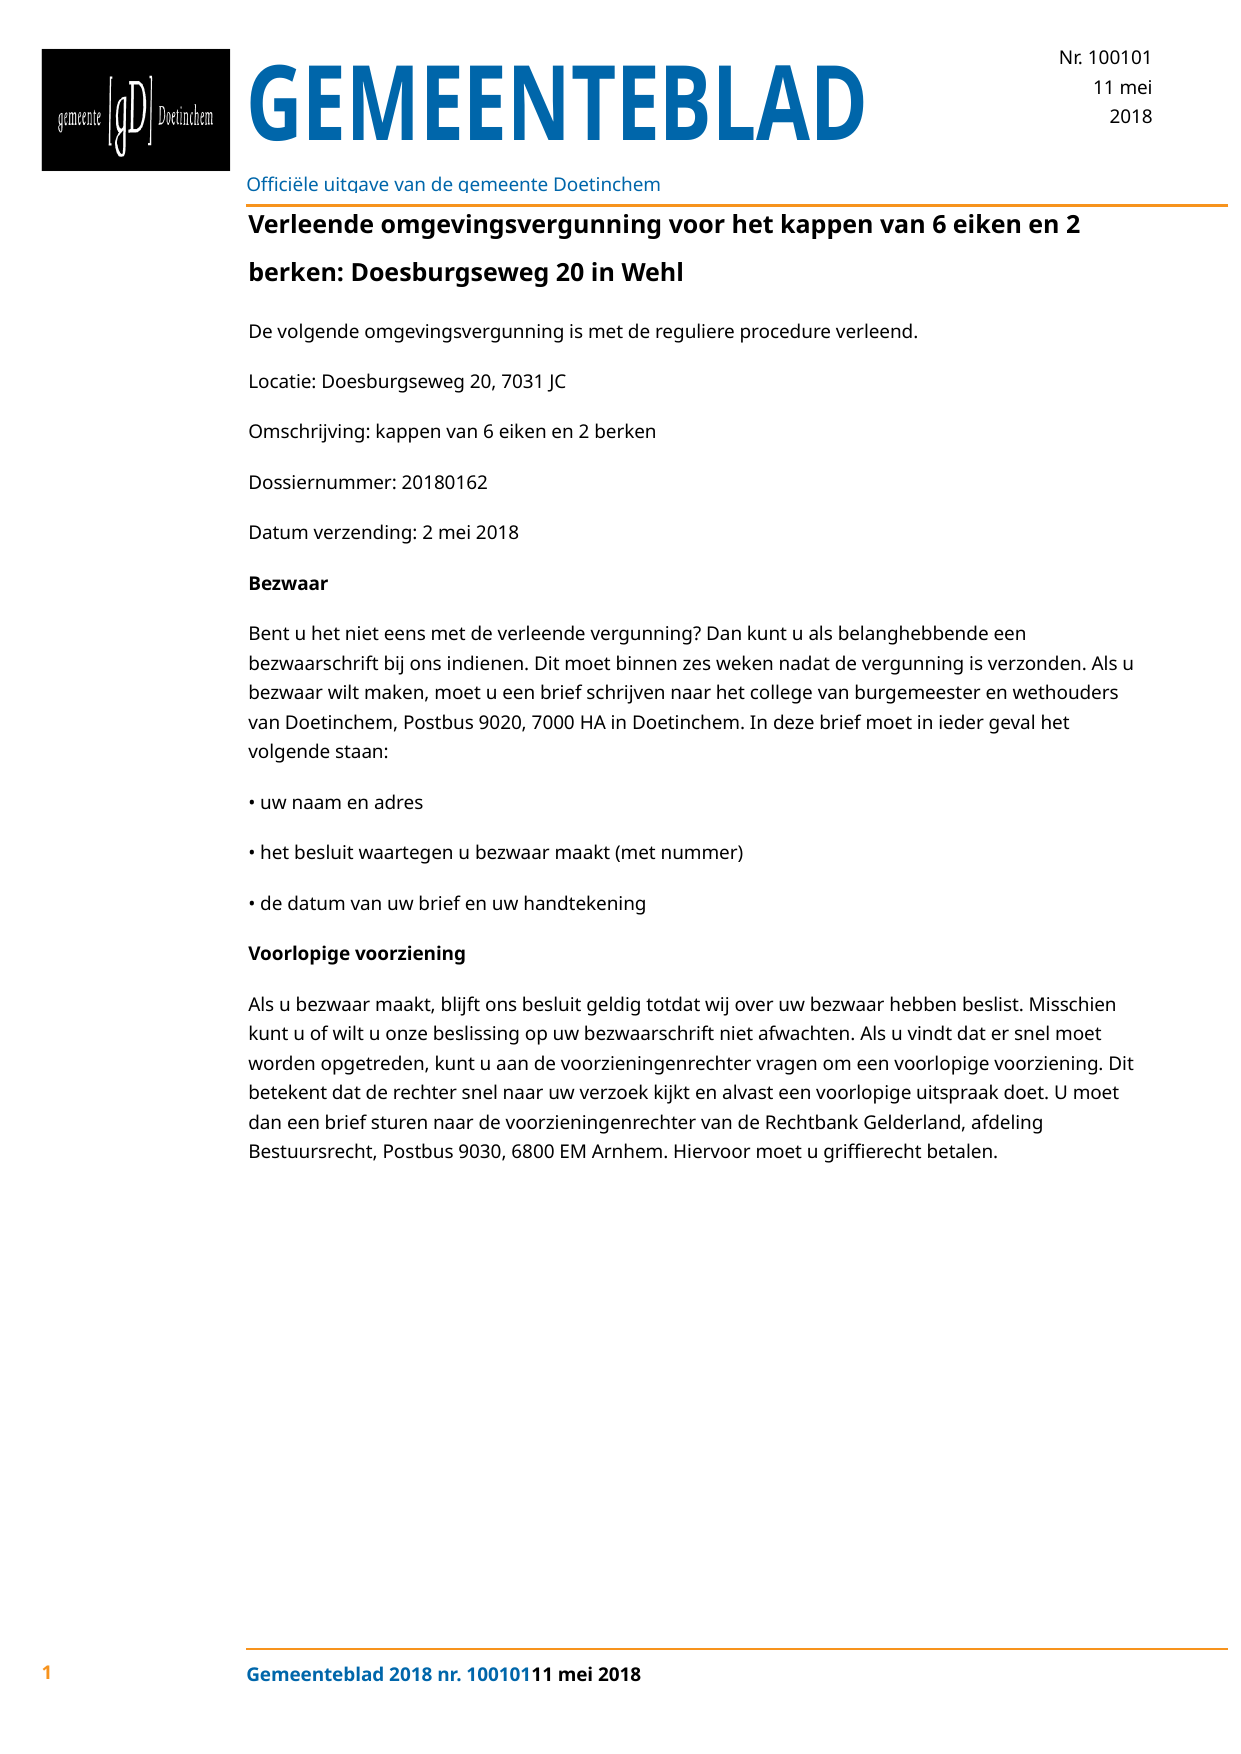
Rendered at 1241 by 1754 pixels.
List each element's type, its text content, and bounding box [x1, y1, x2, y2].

text De volgende omgevingsvergunning is met de reguliere procedure verleend. [248, 318, 1152, 344]
text Omschrijving: kappen van 6 eiken en 2 berken [248, 419, 1152, 444]
text Als u bezwaar maakt, blijft ons besluit geldig totdat wij over uw bezwaar hebben beslist. Misschien kunt u of wilt u onze beslissing op uw bezwaarschrift niet afwachten. Als u vindt dat er snel moet worden opgetreden, kunt u aan de voorzieningenrechter vragen om een voorlopige voorziening. Dit betekent dat de rechter snel naar uw verzoek kijkt en alvast een voorlopige uitspraak doet. U moet dan een brief sturen naar de voorzieningenrechter van de Rechtbank Gelderland, afdeling Bestuursrecht, Postbus 9030, 6800 EM Arnhem. Hiervoor moet u griffierecht betalen. [248, 991, 1152, 1164]
text • het besluit waartegen u bezwaar maakt (met nummer) [248, 839, 1152, 865]
text • uw naam en adres [248, 789, 1152, 815]
text Locatie: Doesburgseweg 20, 7031 JC [248, 368, 1152, 394]
picture [41, 47, 231, 172]
text Dossiernummer: 20180162 [248, 469, 1152, 495]
text Verleende omgevingsvergunning voor het kappen van 6 eiken en 2 berken: Doesburgseweg 20 in Wehl [248, 207, 1152, 288]
text Voorlopige voorziening [248, 940, 1152, 966]
text Bent u het niet eens met de verleende vergunning? Dan kunt u als belanghebbende een bezwaarschrift bij ons indienen. Dit moet binnen zes weken nadat de vergunning is verzonden. Als u bezwaar wilt maken, moet u een brief schrijven naar het college van burgemeester en wethouders van Doetinchem, Postbus 9020, 7000 HA in Doetinchem. In deze brief moet in ieder geval het volgende staan: [248, 620, 1152, 764]
text Datum verzending: 2 mei 2018 [248, 519, 1152, 545]
text Bezwaar [248, 570, 1152, 596]
text • de datum van uw brief en uw handtekening [248, 890, 1152, 916]
